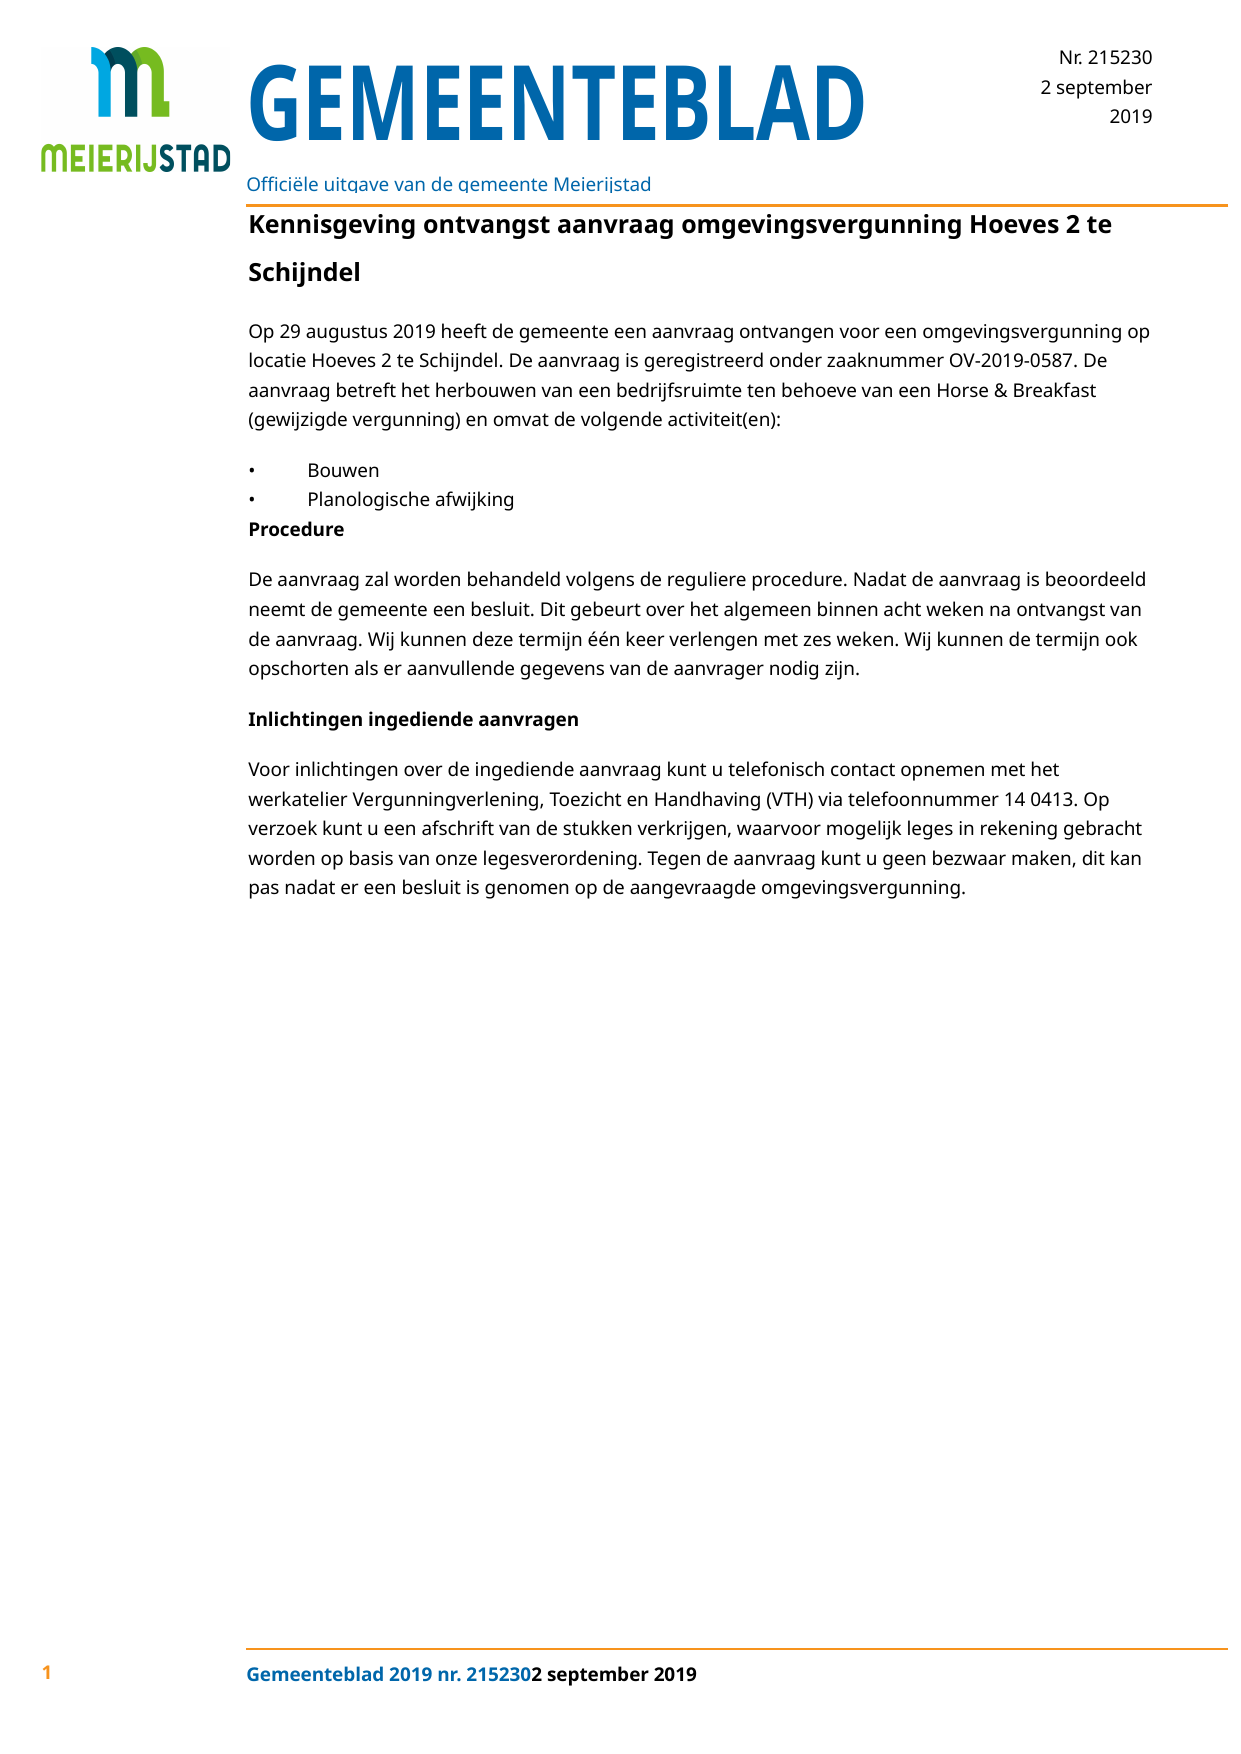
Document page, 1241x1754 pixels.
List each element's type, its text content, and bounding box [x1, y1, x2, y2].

text Voor inlichtingen over de ingediende aanvraag kunt u telefonisch contact opnemen met het werkatelier Vergunningverlening, Toezicht en Handhaving (VTH) via telefoonnummer 14 0413. Op verzoek kunt u een afschrift van de stukken verkrijgen, waarvoor mogelijk leges in rekening gebracht worden op basis van onze legesverordening. Tegen de aanvraag kunt u geen bezwaar maken, dit kan pas nadat er een besluit is genomen op de aangevraagde omgevingsvergunning. [248, 756, 1152, 900]
picture [41, 47, 231, 172]
text Procedure [248, 516, 1152, 542]
list Bouwen [248, 457, 1152, 483]
text Inlichtingen ingediende aanvragen [248, 706, 1152, 732]
text De aanvraag zal worden behandeld volgens de reguliere procedure. Nadat de aanvraag is beoordeeld neemt de gemeente een besluit. Dit gebeurt over het algemeen binnen acht weken na ontvangst van de aanvraag. Wij kunnen deze termijn één keer verlengen met zes weken. Wij kunnen de termijn ook opschorten als er aanvullende gegevens van de aanvrager nodig zijn. [248, 567, 1152, 681]
text Kennisgeving ontvangst aanvraag omgevingsvergunning Hoeves 2 te Schijndel [248, 207, 1152, 288]
text Op 29 augustus 2019 heeft de gemeente een aanvraag ontvangen voor een omgevingsvergunning op locatie Hoeves 2 te Schijndel. De aanvraag is geregistreerd onder zaaknummer OV-2019-0587. De aanvraag betreft het herbouwen van een bedrijfsruimte ten behoeve van een Horse & Breakfast (gewijzigde vergunning) en omvat de volgende activiteit(en): [248, 318, 1152, 432]
list Planologische afwijking [248, 487, 1152, 512]
